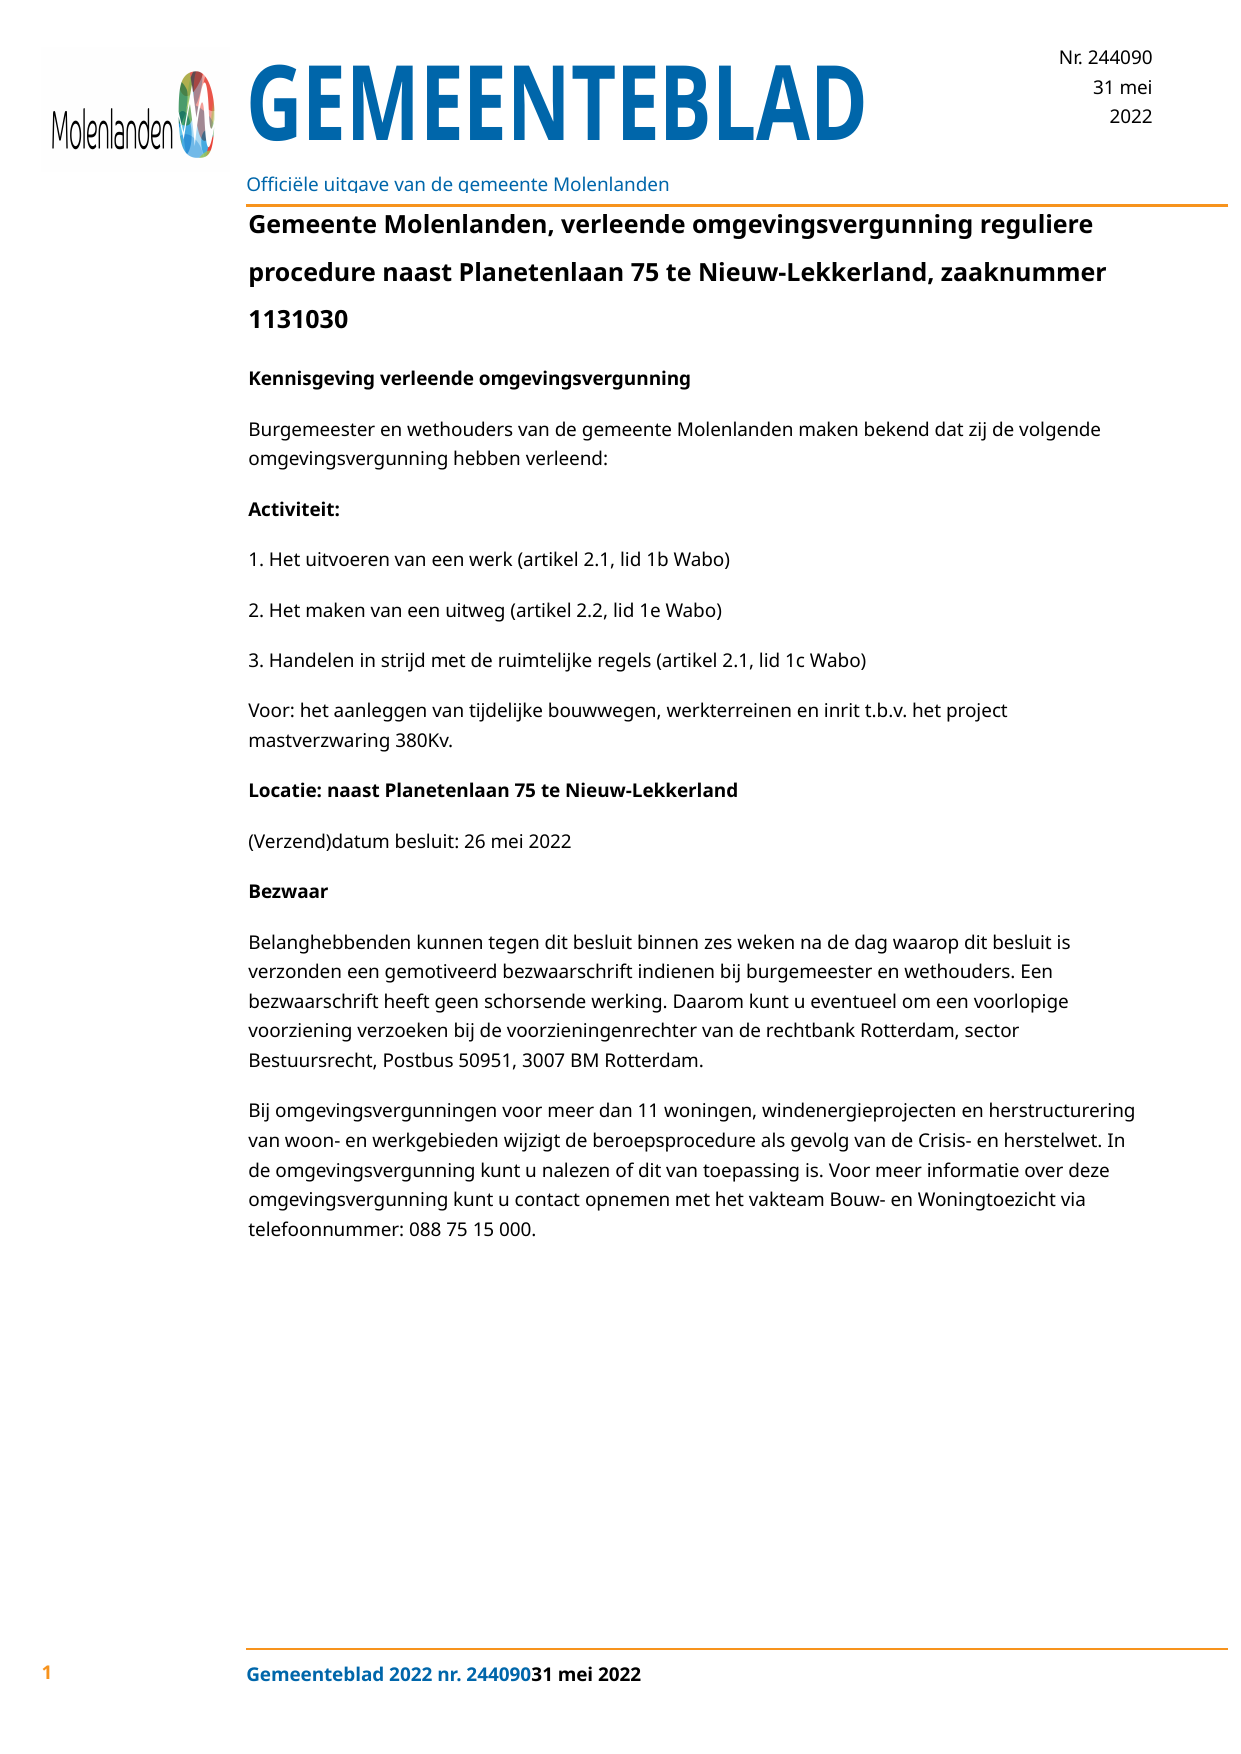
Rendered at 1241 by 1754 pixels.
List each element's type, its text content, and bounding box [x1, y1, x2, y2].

picture [41, 47, 231, 172]
text (Verzend)datum besluit: 26 mei 2022 [248, 828, 1152, 854]
text Voor: het aanleggen van tijdelijke bouwwegen, werkterreinen en inrit t.b.v. het project mastverzwaring 380Kv. [248, 698, 1152, 753]
text Kennisgeving verleende omgevingsvergunning [248, 366, 1152, 391]
text Burgemeester en wethouders van de gemeente Molenlanden maken bekend dat zij de volgende omgevingsvergunning hebben verleend: [248, 416, 1152, 471]
text Bezwaar [248, 878, 1152, 904]
text 3. Handelen in strijd met de ruimtelijke regels (artikel 2.1, lid 1c Wabo) [248, 647, 1152, 673]
text 2. Het maken van een uitweg (artikel 2.2, lid 1e Wabo) [248, 597, 1152, 622]
text Activiteit: [248, 496, 1152, 522]
text 1. Het uitvoeren van een werk (artikel 2.1, lid 1b Wabo) [248, 546, 1152, 572]
text Bij omgevingsvergunningen voor meer dan 11 woningen, windenergieprojecten en herstructurering van woon- en werkgebieden wijzigt de beroepsprocedure als gevolg van de Crisis- en herstelwet. In de omgevingsvergunning kunt u nalezen of dit van toepassing is. Voor meer informatie over deze omgevingsvergunning kunt u contact opnemen met het vakteam Bouw- en Woningtoezicht via telefoonnummer: 088 75 15 000. [248, 1098, 1152, 1242]
text Belanghebbenden kunnen tegen dit besluit binnen zes weken na de dag waarop dit besluit is verzonden een gemotiveerd bezwaarschrift indienen bij burgemeester en wethouders. Een bezwaarschrift heeft geen schorsende werking. Daarom kunt u eventueel om een voorlopige voorziening verzoeken bij de voorzieningenrechter van de rechtbank Rotterdam, sector Bestuursrecht, Postbus 50951, 3007 BM Rotterdam. [248, 929, 1152, 1073]
text Locatie: naast Planetenlaan 75 te Nieuw-Lekkerland [248, 778, 1152, 803]
text Gemeente Molenlanden, verleende omgevingsvergunning reguliere procedure naast Planetenlaan 75 te Nieuw-Lekkerland, zaaknummer 1131030 [248, 207, 1152, 336]
